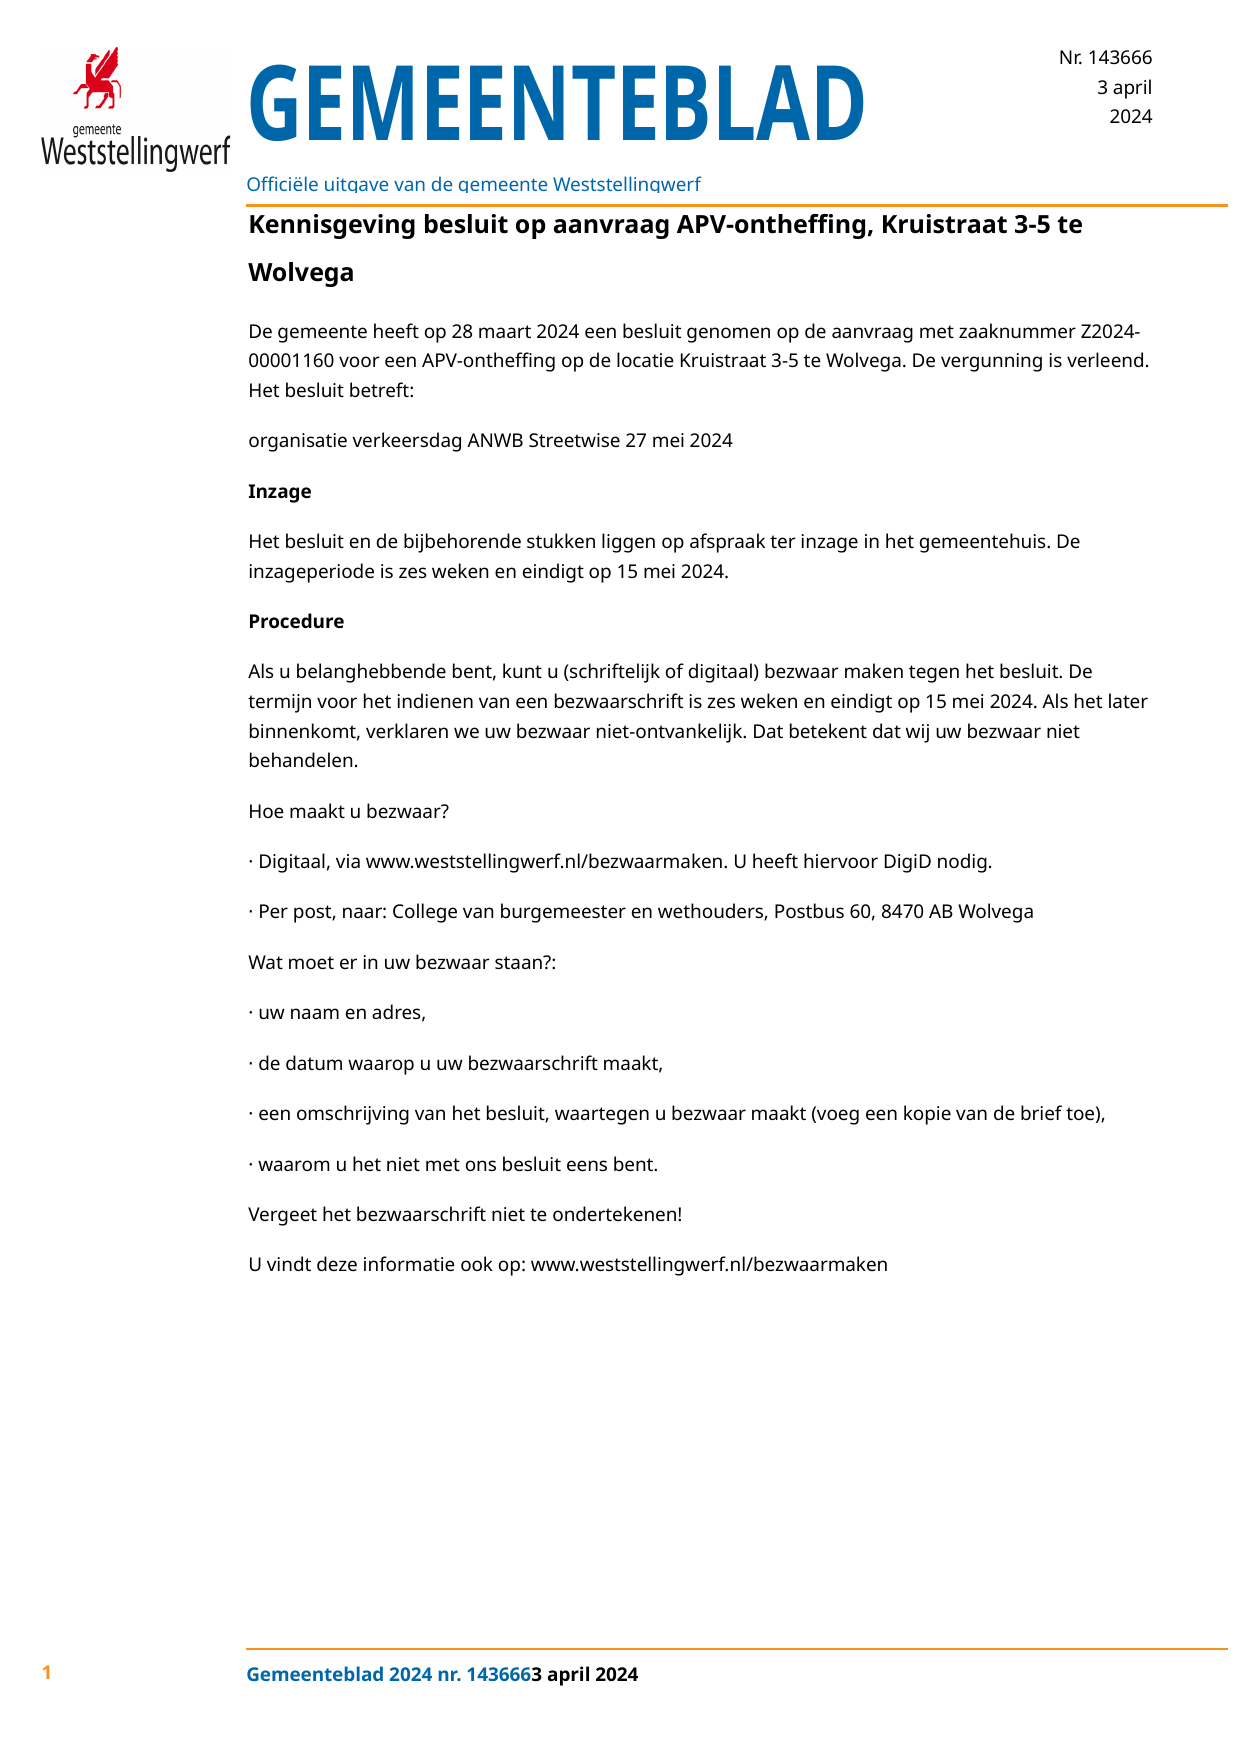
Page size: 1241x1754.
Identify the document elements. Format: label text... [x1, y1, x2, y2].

text U vindt deze informatie ook op: www.weststellingwerf.nl/bezwaarmaken [248, 1252, 1152, 1277]
text · een omschrijving van het besluit, waartegen u bezwaar maakt (voeg een kopie van de brief toe), [248, 1100, 1152, 1126]
text Procedure [248, 608, 1152, 634]
text Vergeet het bezwaarschrift niet te ondertekenen! [248, 1201, 1152, 1227]
text · Digitaal, via www.weststellingwerf.nl/bezwaarmaken. U heeft hiervoor DigiD nodig. [248, 848, 1152, 874]
text · de datum waarop u uw bezwaarschrift maakt, [248, 1050, 1152, 1076]
text · waarom u het niet met ons besluit eens bent. [248, 1151, 1152, 1177]
text Inzage [248, 478, 1152, 504]
text Wat moet er in uw bezwaar staan?: [248, 949, 1152, 975]
text Als u belanghebbende bent, kunt u (schriftelijk of digitaal) bezwaar maken tegen het besluit. De termijn voor het indienen van een bezwaarschrift is zes weken en eindigt op 15 mei 2024. Als het later binnenkomt, verklaren we uw bezwaar niet-ontvankelijk. Dat betekent dat wij uw bezwaar niet behandelen. [248, 659, 1152, 773]
text Hoe maakt u bezwaar? [248, 798, 1152, 824]
text · Per post, naar: College van burgemeester en wethouders, Postbus 60, 8470 AB Wolvega [248, 899, 1152, 924]
picture [41, 47, 231, 172]
text Het besluit en de bijbehorende stukken liggen op afspraak ter inzage in het gemeentehuis. De inzageperiode is zes weken en eindigt op 15 mei 2024. [248, 528, 1152, 584]
text · uw naam en adres, [248, 999, 1152, 1025]
text De gemeente heeft op 28 maart 2024 een besluit genomen op de aanvraag met zaaknummer Z2024-00001160 voor een APV-ontheffing op de locatie Kruistraat 3-5 te Wolvega. De vergunning is verleend. Het besluit betreft: [248, 318, 1152, 403]
text organisatie verkeersdag ANWB Streetwise 27 mei 2024 [248, 427, 1152, 453]
text Kennisgeving besluit op aanvraag APV-ontheffing, Kruistraat 3-5 te Wolvega [248, 207, 1152, 288]
